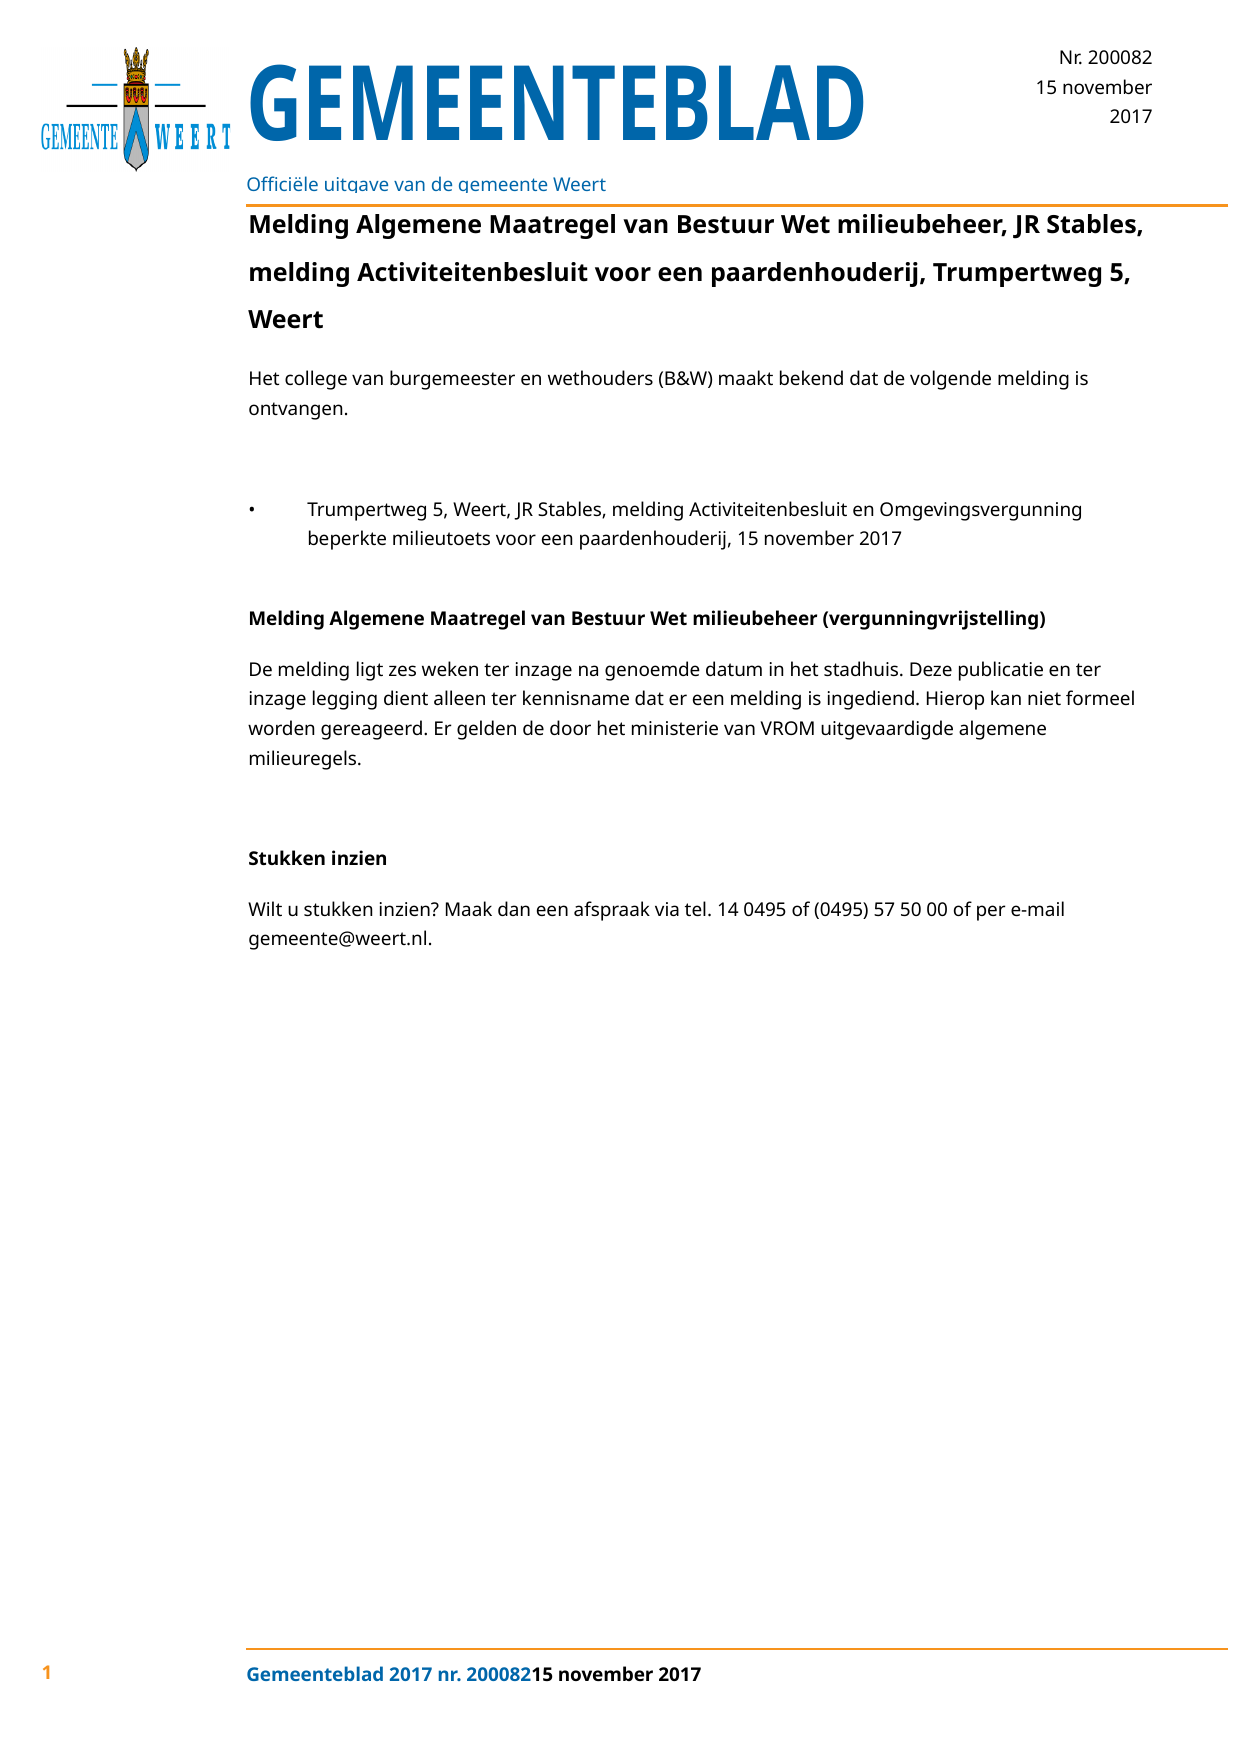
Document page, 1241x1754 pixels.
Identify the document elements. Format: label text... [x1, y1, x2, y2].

list Trumpertweg 5, Weert, JR Stables, melding Activiteitenbesluit en Omgevingsvergunning beperkte milieutoets voor een paardenhouderij, 15 november 2017 [248, 496, 1152, 551]
text De melding ligt zes weken ter inzage na genoemde datum in het stadhuis. Deze publicatie en ter inzage legging dient alleen ter kennisname dat er een melding is ingediend. Hierop kan niet formeel worden gereageerd. Er gelden de door het ministerie van VROM uitgevaardigde algemene milieuregels. [248, 656, 1152, 770]
text Stukken inzien [248, 846, 1152, 871]
text Melding Algemene Maatregel van Bestuur Wet milieubeheer (vergunningvrijstelling) [248, 606, 1152, 631]
text Melding Algemene Maatregel van Bestuur Wet milieubeheer, JR Stables, melding Activiteitenbesluit voor een paardenhouderij, Trumpertweg 5, Weert [248, 207, 1152, 336]
text Het college van burgemeester en wethouders (B&W) maakt bekend dat de volgende melding is ontvangen. [248, 366, 1152, 421]
text Wilt u stukken inzien? Maak dan een afspraak via tel. 14 0495 of (0495) 57 50 00 of per e-mail gemeente@weert.nl. [248, 896, 1152, 951]
picture [41, 47, 231, 172]
